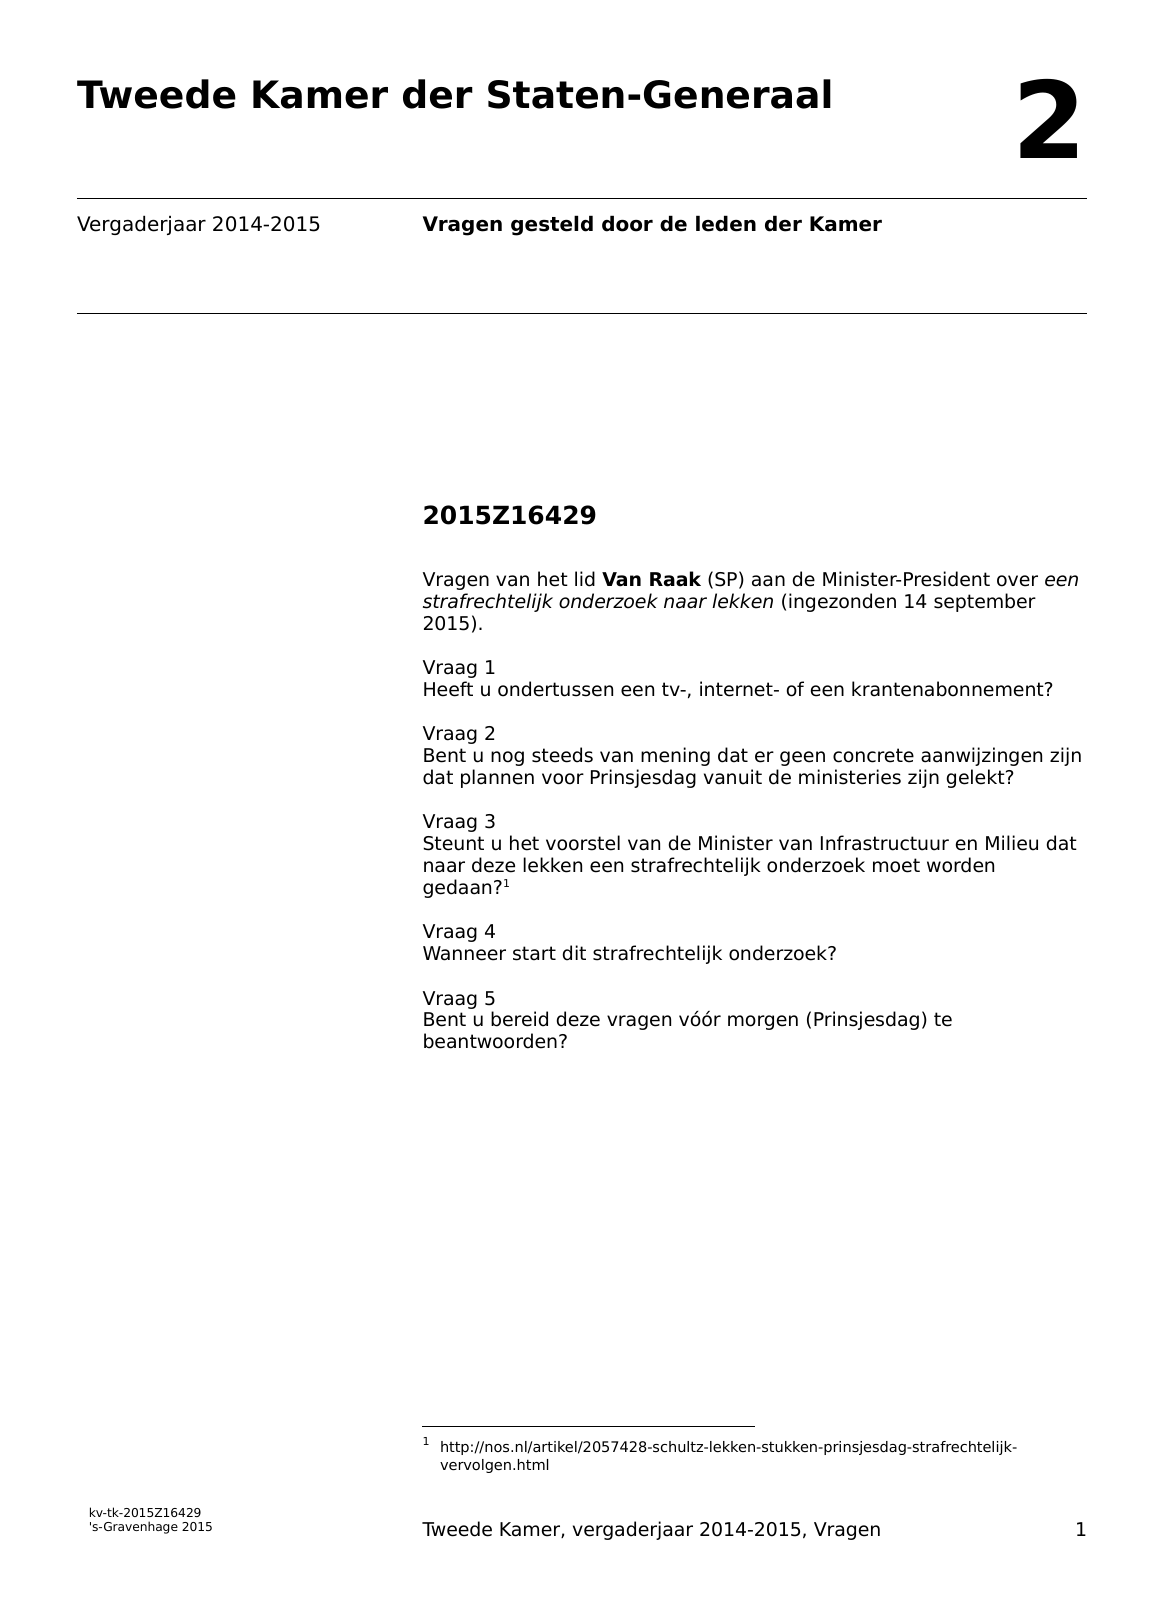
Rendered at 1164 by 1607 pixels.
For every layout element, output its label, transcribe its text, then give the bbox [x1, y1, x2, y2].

text Vraag 5 [422, 987, 1087, 1009]
text 2015Z16429 [422, 501, 1087, 531]
text kv-tk-2015Z16429 [88, 1506, 323, 1520]
text Vragen van het lid Van Raak (SP) aan de Minister-President over een strafrechtelijk onderzoek naar lekken (ingezonden 14 september 2015). [422, 569, 1087, 635]
text Vraag 2 [422, 723, 1087, 745]
text 's-Gravenhage 2015 [88, 1520, 323, 1534]
text Bent u bereid deze vragen vóór morgen (Prinsjesdag) te beantwoorden? [422, 1009, 1087, 1053]
text Vraag 3 [422, 811, 1087, 833]
text Bent u nog steeds van mening dat er geen concrete aanwijzingen zijn dat plannen voor Prinsjesdag vanuit de ministeries zijn gelekt? [422, 745, 1087, 789]
table_cell Vragen gesteld door de leden der Kamer [422, 199, 1087, 313]
text Vraag 4 [422, 921, 1087, 943]
table_header 2 [886, 59, 1087, 198]
table_cell Vergaderjaar 2014-2015 [77, 199, 422, 313]
text Vraag 1 [422, 657, 1087, 679]
text Heeft u ondertussen een tv-, internet- of een krantenabonnement? [422, 679, 1087, 701]
text http://nos.nl/artikel/2057428-schultz-lekken-stukken-prinsjesdag-strafrechtelijk-vervolgen.html [422, 1435, 1087, 1474]
table_header Tweede Kamer der Staten-Generaal [77, 59, 886, 198]
text Wanneer start dit strafrechtelijk onderzoek? [422, 943, 1087, 965]
text Steunt u het voorstel van de Minister van Infrastructuur en Milieu dat naar deze lekken een strafrechtelijk onderzoek moet worden gedaan? [422, 833, 1087, 899]
